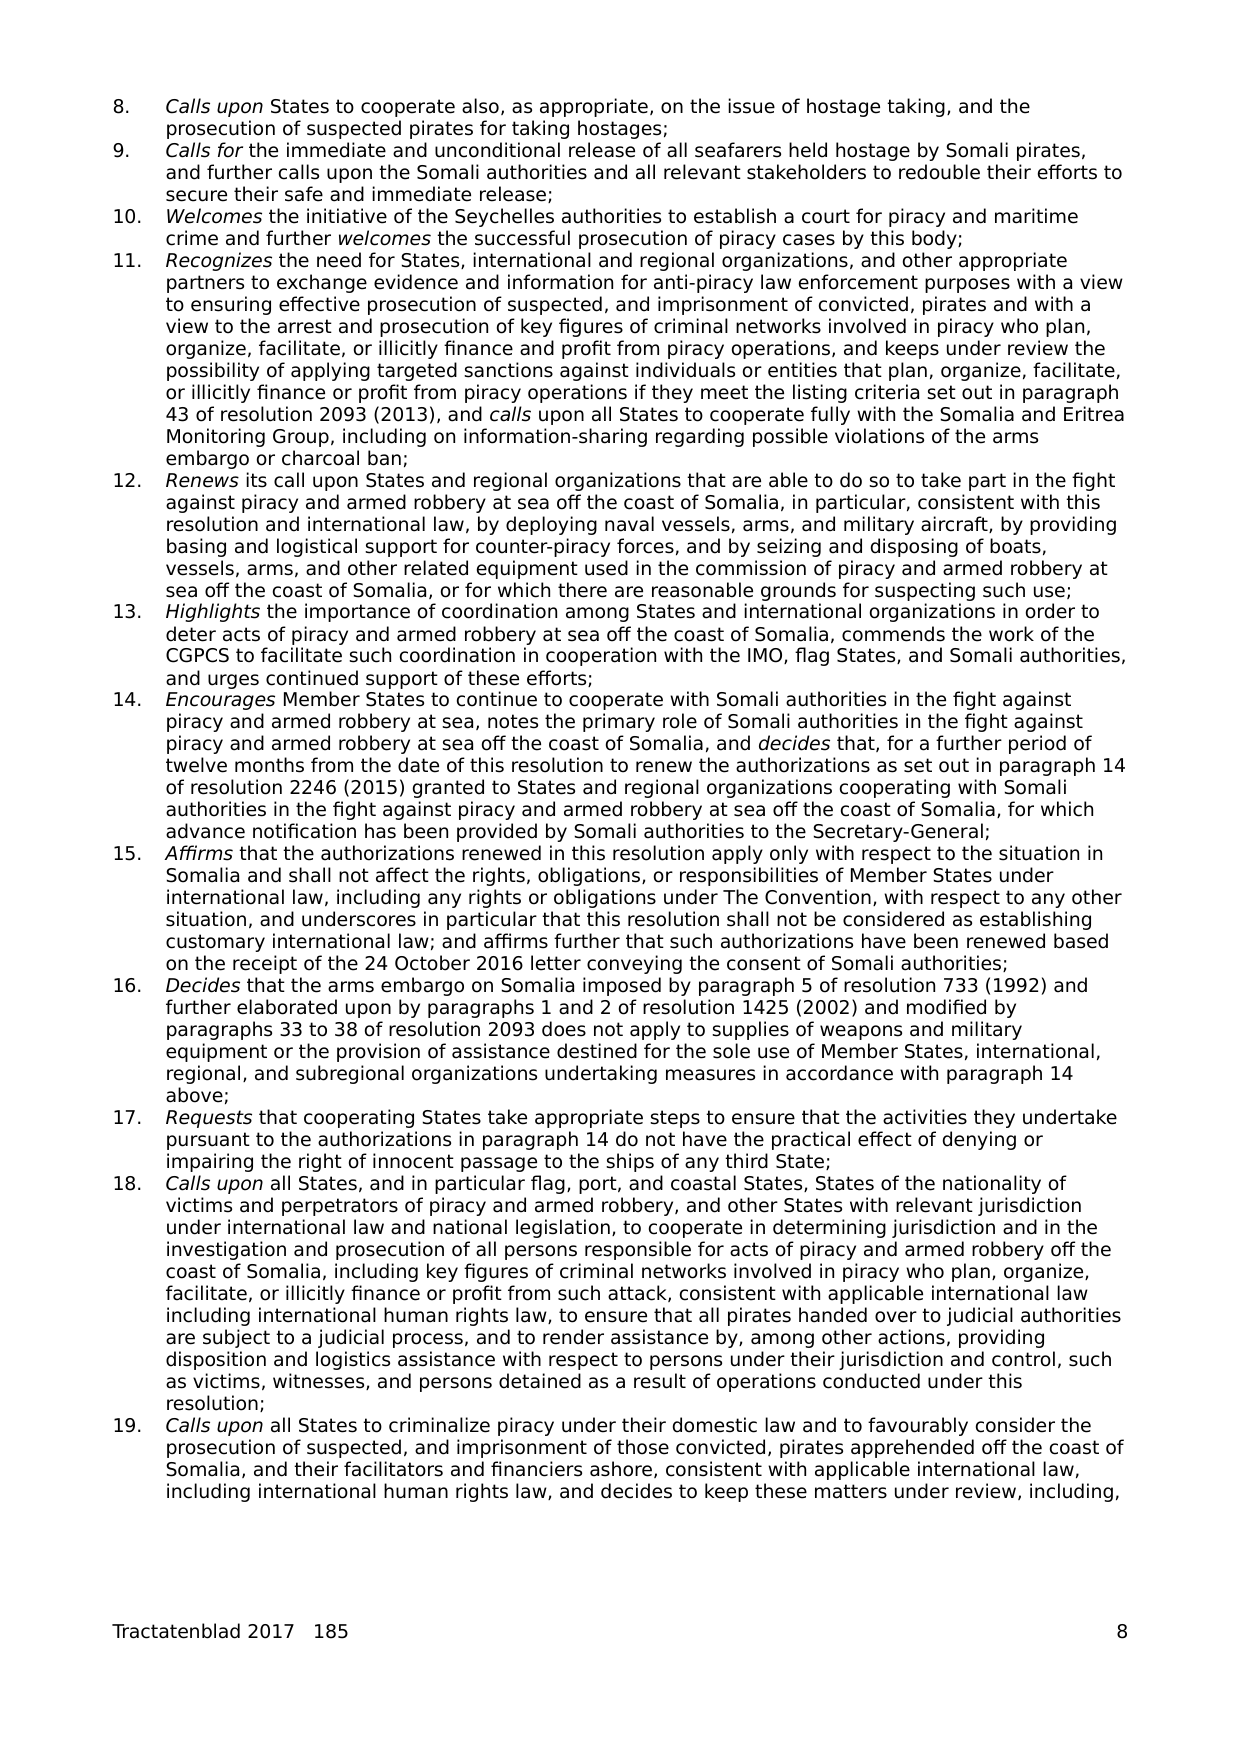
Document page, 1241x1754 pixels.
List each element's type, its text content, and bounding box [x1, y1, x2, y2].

text 8. Calls upon States to cooperate also, as appropriate, on the issue of hostage taking, and the prosecution of suspected pirates for taking hostages; [112, 96, 1128, 140]
text 17. Requests that cooperating States take appropriate steps to ensure that the activities they undertake pursuant to the authorizations in paragraph 14 do not have the practical effect of denying or impairing the right of innocent passage to the ships of any third State; [112, 1107, 1128, 1173]
text 12. Renews its call upon States and regional organizations that are able to do so to take part in the fight against piracy and armed robbery at sea off the coast of Somalia, in particular, consistent with this resolution and international law, by deploying naval vessels, arms, and military aircraft, by providing basing and logistical support for counter-piracy forces, and by seizing and disposing of boats, vessels, arms, and other related equipment used in the commission of piracy and armed robbery at sea off the coast of Somalia, or for which there are reasonable grounds for suspecting such use; [112, 469, 1128, 601]
text 14. Encourages Member States to continue to cooperate with Somali authorities in the fight against piracy and armed robbery at sea, notes the primary role of Somali authorities in the fight against piracy and armed robbery at sea off the coast of Somalia, and decides that, for a further period of twelve months from the date of this resolution to renew the authorizations as set out in paragraph 14 of resolution 2246 (2015) granted to States and regional organizations cooperating with Somali authorities in the fight against piracy and armed robbery at sea off the coast of Somalia, for which advance notification has been provided by Somali authorities to the Secretary-General; [112, 689, 1128, 843]
text 16. Decides that the arms embargo on Somalia imposed by paragraph 5 of resolution 733 (1992) and further elaborated upon by paragraphs 1 and 2 of resolution 1425 (2002) and modified by paragraphs 33 to 38 of resolution 2093 does not apply to supplies of weapons and military equipment or the provision of assistance destined for the sole use of Member States, international, regional, and subregional organizations undertaking measures in accordance with paragraph 14 above; [112, 975, 1128, 1107]
text 19. Calls upon all States to criminalize piracy under their domestic law and to favourably consider the prosecution of suspected, and imprisonment of those convicted, pirates apprehended off the coast of Somalia, and their facilitators and financiers ashore, consistent with applicable international law, including international human rights law, and decides to keep these matters under review, including, [112, 1415, 1128, 1503]
text 15. Affirms that the authorizations renewed in this resolution apply only with respect to the situation in Somalia and shall not affect the rights, obligations, or responsibilities of Member States under international law, including any rights or obligations under The Convention, with respect to any other situation, and underscores in particular that this resolution shall not be considered as establishing customary international law; and affirms further that such authorizations have been renewed based on the receipt of the 24 October 2016 letter conveying the consent of Somali authorities; [112, 843, 1128, 975]
text 9. Calls for the immediate and unconditional release of all seafarers held hostage by Somali pirates, and further calls upon the Somali authorities and all relevant stakeholders to redouble their efforts to secure their safe and immediate release; [112, 140, 1128, 206]
text 13. Highlights the importance of coordination among States and international organizations in order to deter acts of piracy and armed robbery at sea off the coast of Somalia, commends the work of the CGPCS to facilitate such coordination in cooperation with the IMO, flag States, and Somali authorities, and urges continued support of these efforts; [112, 601, 1128, 689]
text 11. Recognizes the need for States, international and regional organizations, and other appropriate partners to exchange evidence and information for anti-piracy law enforcement purposes with a view to ensuring effective prosecution of suspected, and imprisonment of convicted, pirates and with a view to the arrest and prosecution of key figures of criminal networks involved in piracy who plan, organize, facilitate, or illicitly finance and profit from piracy operations, and keeps under review the possibility of applying targeted sanctions against individuals or entities that plan, organize, facilitate, or illicitly finance or profit from piracy operations if they meet the listing criteria set out in paragraph 43 of resolution 2093 (2013), and calls upon all States to cooperate fully with the Somalia and Eritrea Monitoring Group, including on information-sharing regarding possible violations of the arms embargo or charcoal ban; [112, 250, 1128, 469]
text 18. Calls upon all States, and in particular flag, port, and coastal States, States of the nationality of victims and perpetrators of piracy and armed robbery, and other States with relevant jurisdiction under international law and national legislation, to cooperate in determining jurisdiction and in the investigation and prosecution of all persons responsible for acts of piracy and armed robbery off the coast of Somalia, including key figures of criminal networks involved in piracy who plan, organize, facilitate, or illicitly finance or profit from such attack, consistent with applicable international law including international human rights law, to ensure that all pirates handed over to judicial authorities are subject to a judicial process, and to render assistance by, among other actions, providing disposition and logistics assistance with respect to persons under their jurisdiction and control, such as victims, witnesses, and persons detained as a result of operations conducted under this resolution; [112, 1173, 1128, 1415]
text 10. Welcomes the initiative of the Seychelles authorities to establish a court for piracy and maritime crime and further welcomes the successful prosecution of piracy cases by this body; [112, 206, 1128, 250]
